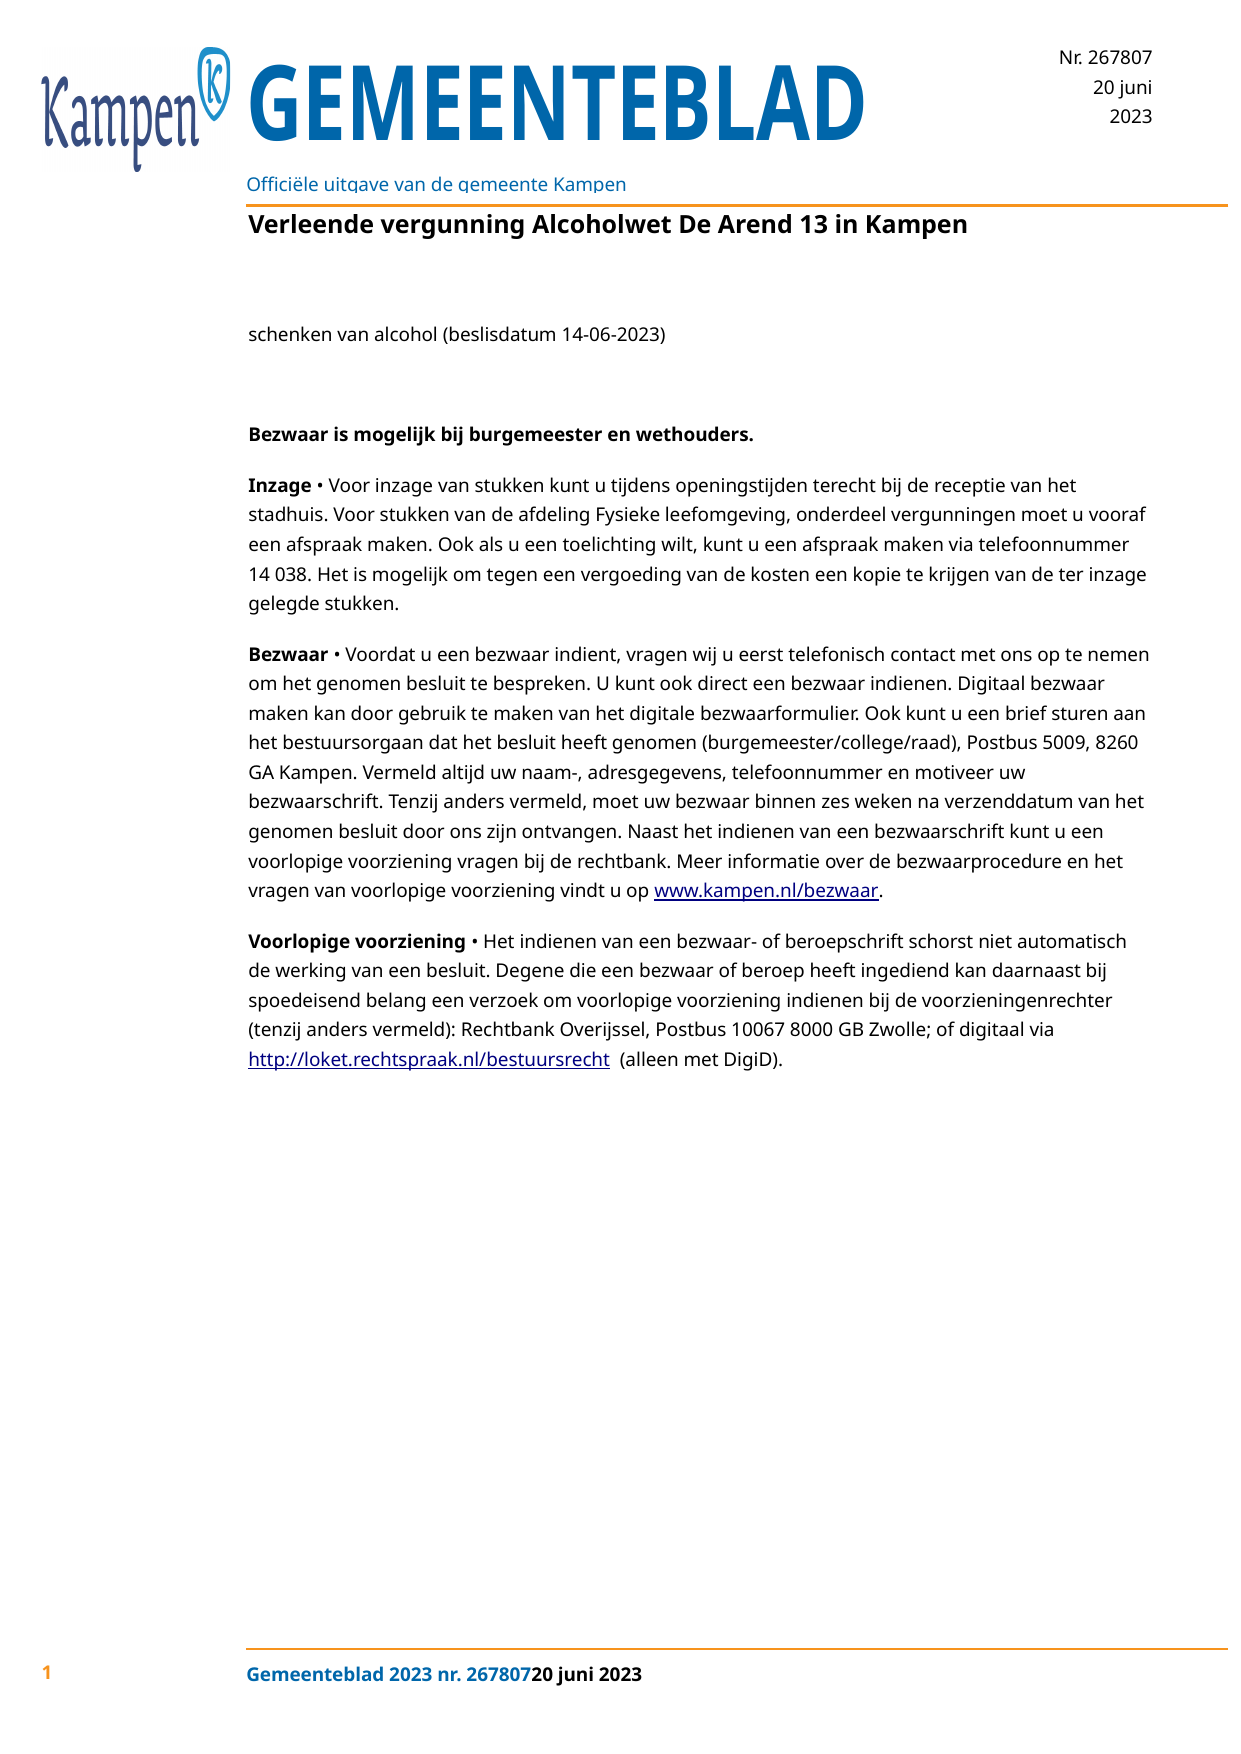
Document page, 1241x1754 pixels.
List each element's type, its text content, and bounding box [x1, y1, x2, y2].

text Bezwaar is mogelijk bij burgemeester en wethouders. [248, 422, 1152, 447]
text Voorlopige voorziening • Het indienen van een bezwaar- of beroepschrift schorst niet automatisch de werking van een besluit. Degene die een bezwaar of beroep heeft ingediend kan daarnaast bij spoedeisend belang een verzoek om voorlopige voorziening indienen bij de voorzieningenrechter (tenzij anders vermeld): Rechtbank Overijssel, Postbus 10067 8000 GB Zwolle; of digitaal via http://loket.rechtspraak.nl/bestuursrecht (alleen met DigiD). [248, 928, 1152, 1072]
text Inzage • Voor inzage van stukken kunt u tijdens openingstijden terecht bij de receptie van het stadhuis. Voor stukken van de afdeling Fysieke leefomgeving, onderdeel vergunningen moet u vooraf een afspraak maken. Ook als u een toelichting wilt, kunt u een afspraak maken via telefoonnummer 14 038. Het is mogelijk om tegen een vergoeding van de kosten een kopie te krijgen van de ter inzage gelegde stukken. [248, 472, 1152, 616]
text Bezwaar • Voordat u een bezwaar indient, vragen wij u eerst telefonisch contact met ons op te nemen om het genomen besluit te bespreken. U kunt ook direct een bezwaar indienen. Digitaal bezwaar maken kan door gebruik te maken van het digitale bezwaarformulier. Ook kunt u een brief sturen aan het bestuursorgaan dat het besluit heeft genomen (burgemeester/college/raad), Postbus 5009, 8260 GA Kampen. Vermeld altijd uw naam-, adresgegevens, telefoonnummer en motiveer uw bezwaarschrift. Tenzij anders vermeld, moet uw bezwaar binnen zes weken na verzenddatum van het genomen besluit door ons zijn ontvangen. Naast het indienen van een bezwaarschrift kunt u een voorlopige voorziening vragen bij de rechtbank. Meer informatie over de bezwaarprocedure en het vragen van voorlopige voorziening vindt u op www.kampen.nl/bezwaar. [248, 641, 1152, 903]
picture [41, 47, 231, 172]
text Verleende vergunning Alcoholwet De Arend 13 in Kampen [248, 207, 1152, 241]
text schenken van alcohol (beslisdatum 14-06-2023) [248, 321, 1152, 346]
